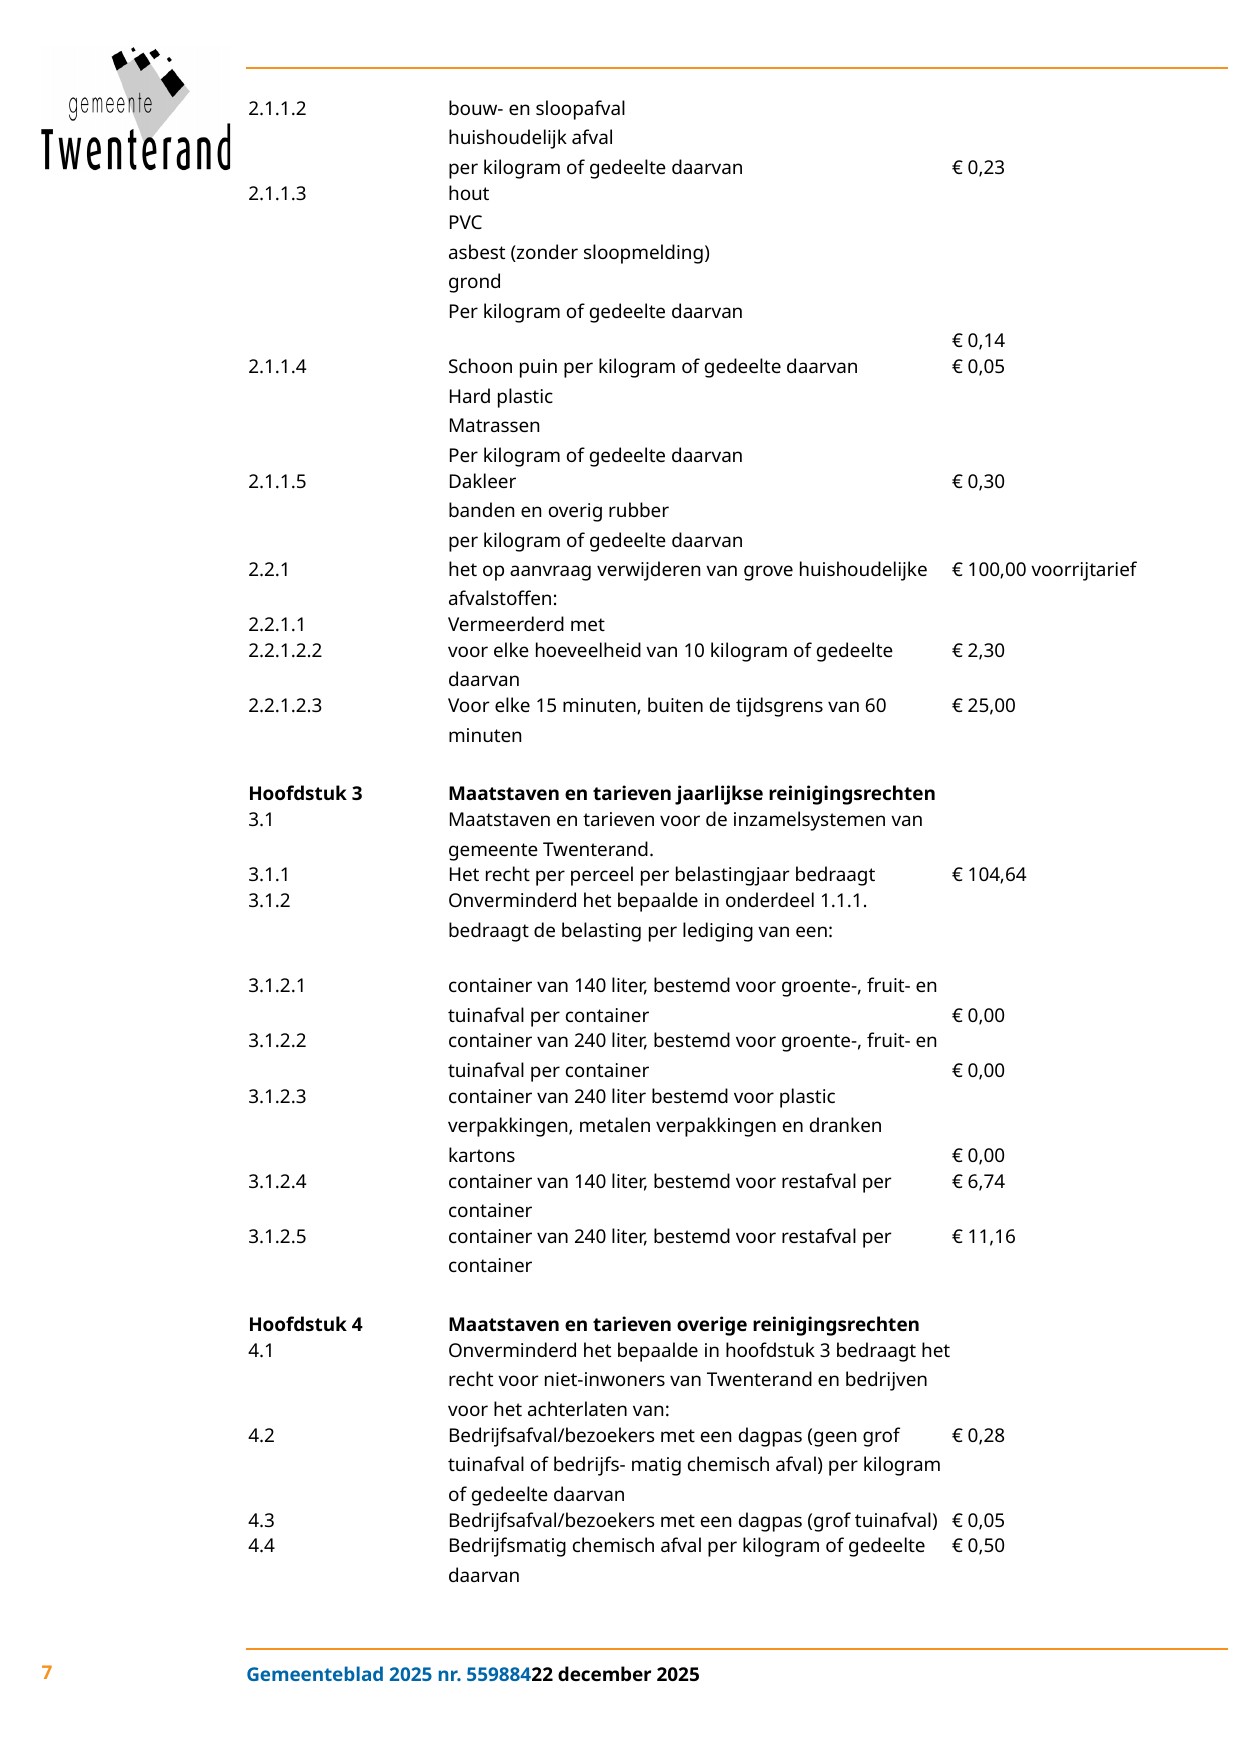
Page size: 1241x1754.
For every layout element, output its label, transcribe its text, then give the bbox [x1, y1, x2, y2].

table_cell container van 140 liter, bestemd voor restafval per container [448, 1168, 952, 1223]
table_cell [952, 611, 1152, 637]
table_cell 3.1.2.2 [248, 1028, 448, 1083]
table_cell 2.1.1.5 [248, 468, 448, 553]
table_cell 3.1.2.5 [248, 1223, 448, 1278]
table_cell Onverminderd het bepaalde in onderdeel 1.1.1. bedraagt de belasting per lediging van een: [448, 888, 952, 972]
table_cell 3.1 [248, 806, 448, 862]
table_cell Bedrijfsafval/bezoekers met een dagpas (geen grof tuinafval of bedrijfs- matig chemisch afval) per kilogram of gedeelte daarvan [448, 1422, 952, 1507]
table_cell € 0,50 [952, 1533, 1152, 1588]
table_cell 4.3 [248, 1507, 448, 1533]
table_cell € 0,00 [952, 1083, 1152, 1168]
table_cell 3.1.2.1 [248, 972, 448, 1028]
table_cell bouw- en sloopafval huishoudelijk afval per kilogram of gedeelte daarvan [448, 95, 952, 180]
table_cell Maatstaven en tarieven voor de inzamelsystemen van gemeente Twenterand. [448, 806, 952, 862]
table_cell 2.1.1.4 [248, 353, 448, 468]
table_cell € 2,30 [952, 637, 1152, 692]
table_header [952, 1311, 1152, 1337]
table_cell Bedrijfsmatig chemisch afval per kilogram of gedeelte daarvan [448, 1533, 952, 1588]
table_cell [952, 1337, 1152, 1422]
table_header Maatstaven en tarieven overige reinigingsrechten [448, 1311, 952, 1337]
table_cell € 11,16 [952, 1223, 1152, 1278]
table_cell container van 240 liter, bestemd voor groente-, fruit- en tuinafval per container [448, 1028, 952, 1083]
table_cell 3.1.2 [248, 888, 448, 972]
table_cell Dakleer banden en overig rubber per kilogram of gedeelte daarvan [448, 468, 952, 553]
table_cell voor elke hoeveelheid van 10 kilogram of gedeelte daarvan [448, 637, 952, 692]
table_cell [952, 888, 1152, 972]
table_cell € 0,00 [952, 1028, 1152, 1083]
table_cell 2.1.1.2 [248, 95, 448, 180]
table_cell € 0,14 [952, 180, 1152, 353]
table_cell 4.1 [248, 1337, 448, 1422]
table_cell € 0,28 [952, 1422, 1152, 1507]
table_header het op aanvraag verwijderen van grove huishoudelijke afvalstoffen: [448, 556, 952, 611]
table_cell [952, 806, 1152, 862]
picture [41, 47, 231, 172]
table_header € 100,00 voorrijtarief [952, 556, 1152, 611]
table_cell 2.2.1.2.2 [248, 637, 448, 692]
table_cell Schoon puin per kilogram of gedeelte daarvan Hard plastic Matrassen Per kilogram of gedeelte daarvan [448, 353, 952, 468]
table_cell 2.2.1.2.3 [248, 693, 448, 748]
table_header Hoofdstuk 3 [248, 781, 448, 806]
table_cell container van 140 liter, bestemd voor groente-, fruit- en tuinafval per container [448, 972, 952, 1028]
table_cell Vermeerderd met [448, 611, 952, 637]
table_cell hout PVC asbest (zonder sloopmelding) grond Per kilogram of gedeelte daarvan [448, 180, 952, 353]
table_header Maatstaven en tarieven jaarlijkse reinigingsrechten [448, 781, 952, 806]
table_cell € 104,64 [952, 862, 1152, 887]
table_cell € 6,74 [952, 1168, 1152, 1223]
table_cell € 0,23 [952, 95, 1152, 180]
table_cell Onverminderd het bepaalde in hoofdstuk 3 bedraagt het recht voor niet-inwoners van Twenterand en bedrijven voor het achterlaten van: [448, 1337, 952, 1422]
table_cell € 0,30 [952, 468, 1152, 553]
table_cell 2.1.1.3 [248, 180, 448, 353]
table_cell Het recht per perceel per belastingjaar bedraagt [448, 862, 952, 887]
table_header [952, 781, 1152, 806]
table_cell 4.4 [248, 1533, 448, 1588]
table_cell container van 240 liter, bestemd voor restafval per container [448, 1223, 952, 1278]
table_cell 3.1.2.4 [248, 1168, 448, 1223]
table_cell 3.1.1 [248, 862, 448, 887]
table_cell € 0,00 [952, 972, 1152, 1028]
table_cell Bedrijfsafval/bezoekers met een dagpas (grof tuinafval) [448, 1507, 952, 1533]
table_cell 3.1.2.3 [248, 1083, 448, 1168]
table_cell 2.2.1.1 [248, 611, 448, 637]
table_cell € 0,05 [952, 353, 1152, 468]
table_cell container van 240 liter bestemd voor plastic verpakkingen, metalen verpakkingen en dranken kartons [448, 1083, 952, 1168]
table_cell € 25,00 [952, 693, 1152, 748]
table_cell € 0,05 [952, 1507, 1152, 1533]
table_cell 4.2 [248, 1422, 448, 1507]
table_cell Voor elke 15 minuten, buiten de tijdsgrens van 60 minuten [448, 693, 952, 748]
table_header 2.2.1 [248, 556, 448, 611]
table_header Hoofdstuk 4 [248, 1311, 448, 1337]
